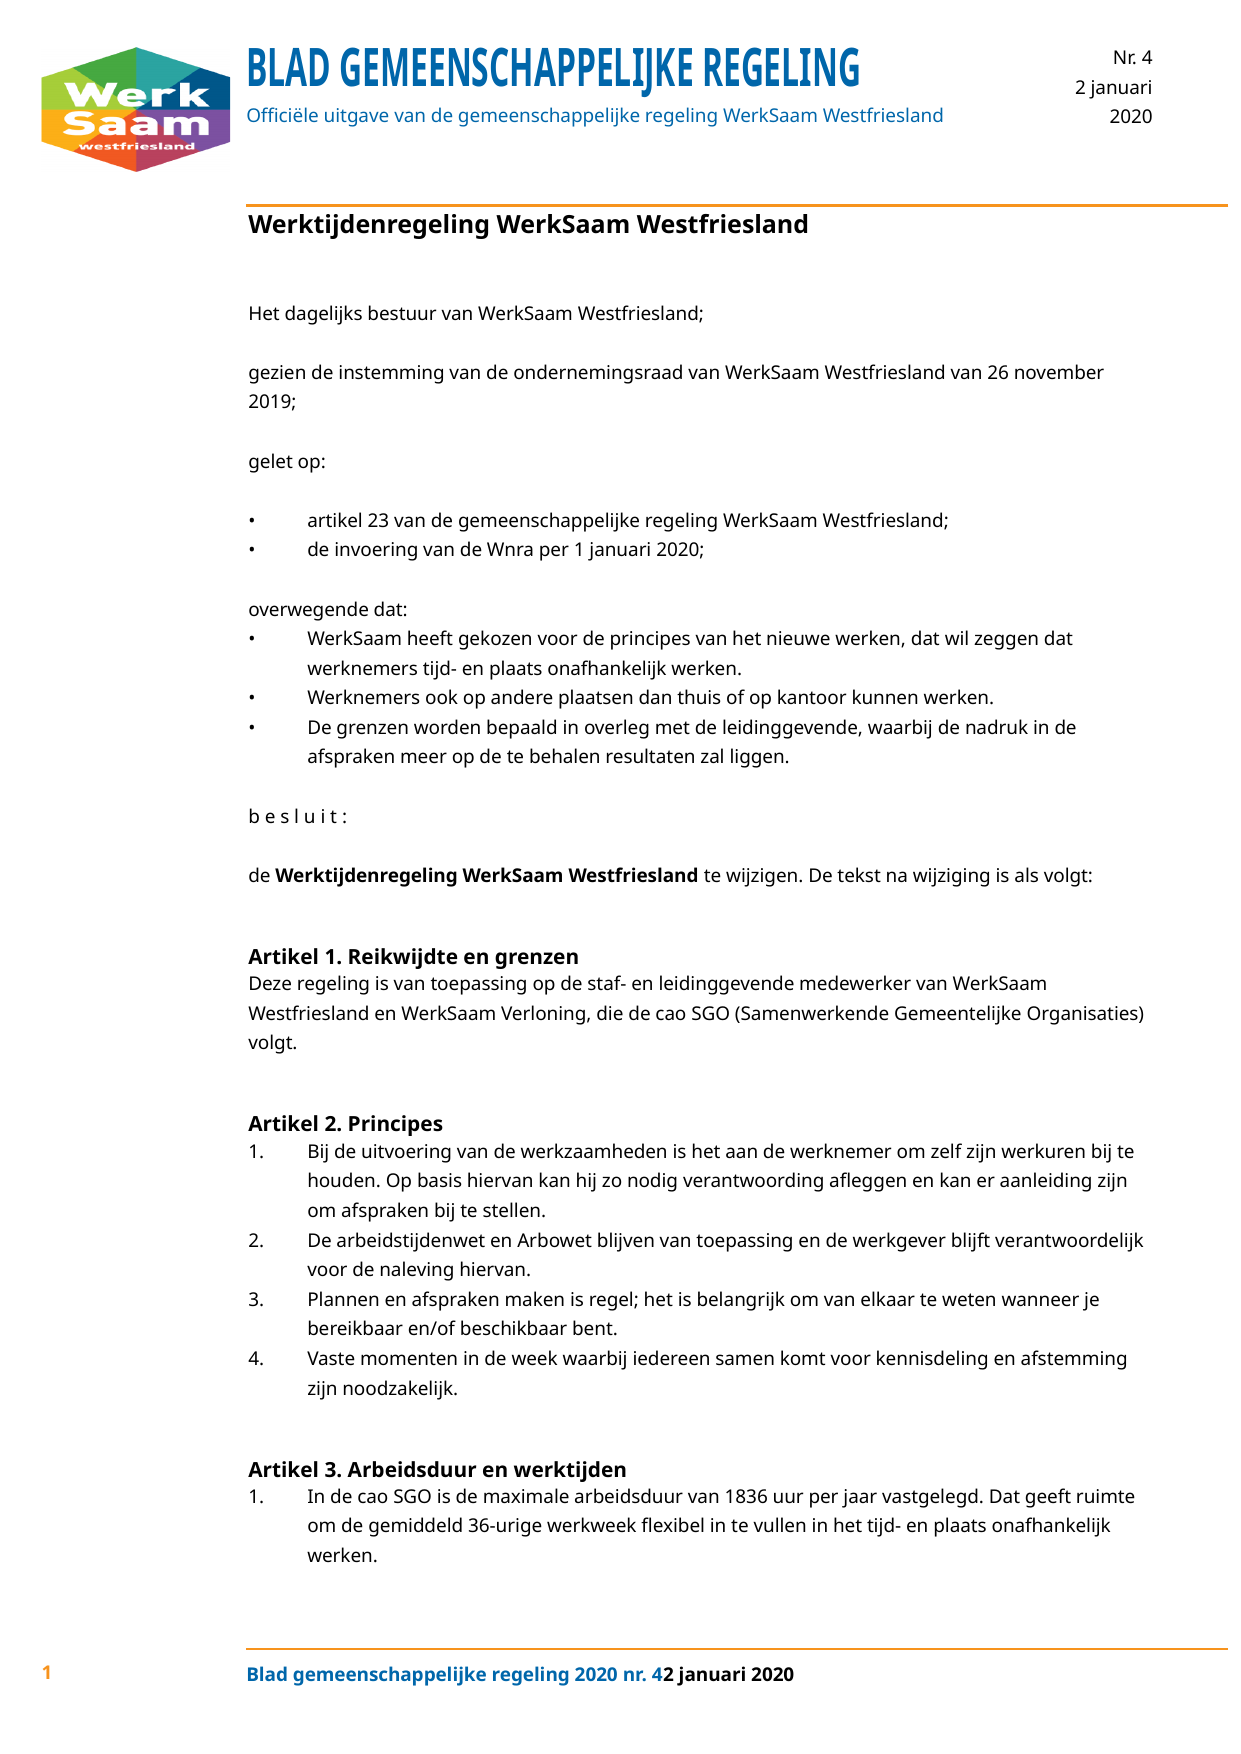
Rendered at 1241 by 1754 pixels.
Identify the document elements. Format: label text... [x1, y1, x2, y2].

text b e s l u i t : [248, 803, 1152, 828]
text Artikel 1. Reikwijdte en grenzen [248, 942, 1152, 970]
picture [41, 47, 231, 172]
list In de cao SGO is de maximale arbeidsduur van 1836 uur per jaar vastgelegd. Dat geeft ruimte om de gemiddeld 36-urige werkweek flexibel in te vullen in het tijd- en plaats onafhankelijk werken. [248, 1483, 1152, 1568]
text de Werktijdenregeling WerkSaam Westfriesland te wijzigen. De tekst na wijziging is als volgt: [248, 862, 1152, 888]
list WerkSaam heeft gekozen voor de principes van het nieuwe werken, dat wil zeggen dat werknemers tijd- en plaats onafhankelijk werken. [248, 625, 1152, 681]
text Artikel 2. Principes [248, 1109, 1152, 1138]
text Deze regeling is van toepassing op de staf- en leidinggevende medewerker van WerkSaam Westfriesland en WerkSaam Verloning, die de cao SGO (Samenwerkende Gemeentelijke Organisaties) volgt. [248, 970, 1152, 1055]
list Bij de uitvoering van de werkzaamheden is het aan de werknemer om zelf zijn werkuren bij te houden. Op basis hiervan kan hij zo nodig verantwoording afleggen en kan er aanleiding zijn om afspraken bij te stellen. [248, 1138, 1152, 1223]
text Artikel 3. Arbeidsduur en werktijden [248, 1455, 1152, 1483]
list Plannen en afspraken maken is regel; het is belangrijk om van elkaar te weten wanneer je bereikbaar en/of beschikbaar bent. [248, 1286, 1152, 1341]
text Het dagelijks bestuur van WerkSaam Westfriesland; [248, 300, 1152, 326]
list Werknemers ook op andere plaatsen dan thuis of op kantoor kunnen werken. [248, 684, 1152, 710]
text gezien de instemming van de ondernemingsraad van WerkSaam Westfriesland van 26 november 2019; [248, 359, 1152, 414]
list De grenzen worden bepaald in overleg met de leidinggevende, waarbij de nadruk in de afspraken meer op de te behalen resultaten zal liggen. [248, 714, 1152, 769]
text Werktijdenregeling WerkSaam Westfriesland [248, 207, 1152, 241]
list de invoering van de Wnra per 1 januari 2020; [248, 537, 1152, 562]
list artikel 23 van de gemeenschappelijke regeling WerkSaam Westfriesland; [248, 507, 1152, 533]
text gelet op: [248, 448, 1152, 473]
text overwegende dat: [248, 596, 1152, 621]
list Vaste momenten in de week waarbij iedereen samen komt voor kennisdeling en afstemming zijn noodzakelijk. [248, 1345, 1152, 1400]
list De arbeidstijdenwet en Arbowet blijven van toepassing en de werkgever blijft verantwoordelijk voor de naleving hiervan. [248, 1227, 1152, 1282]
